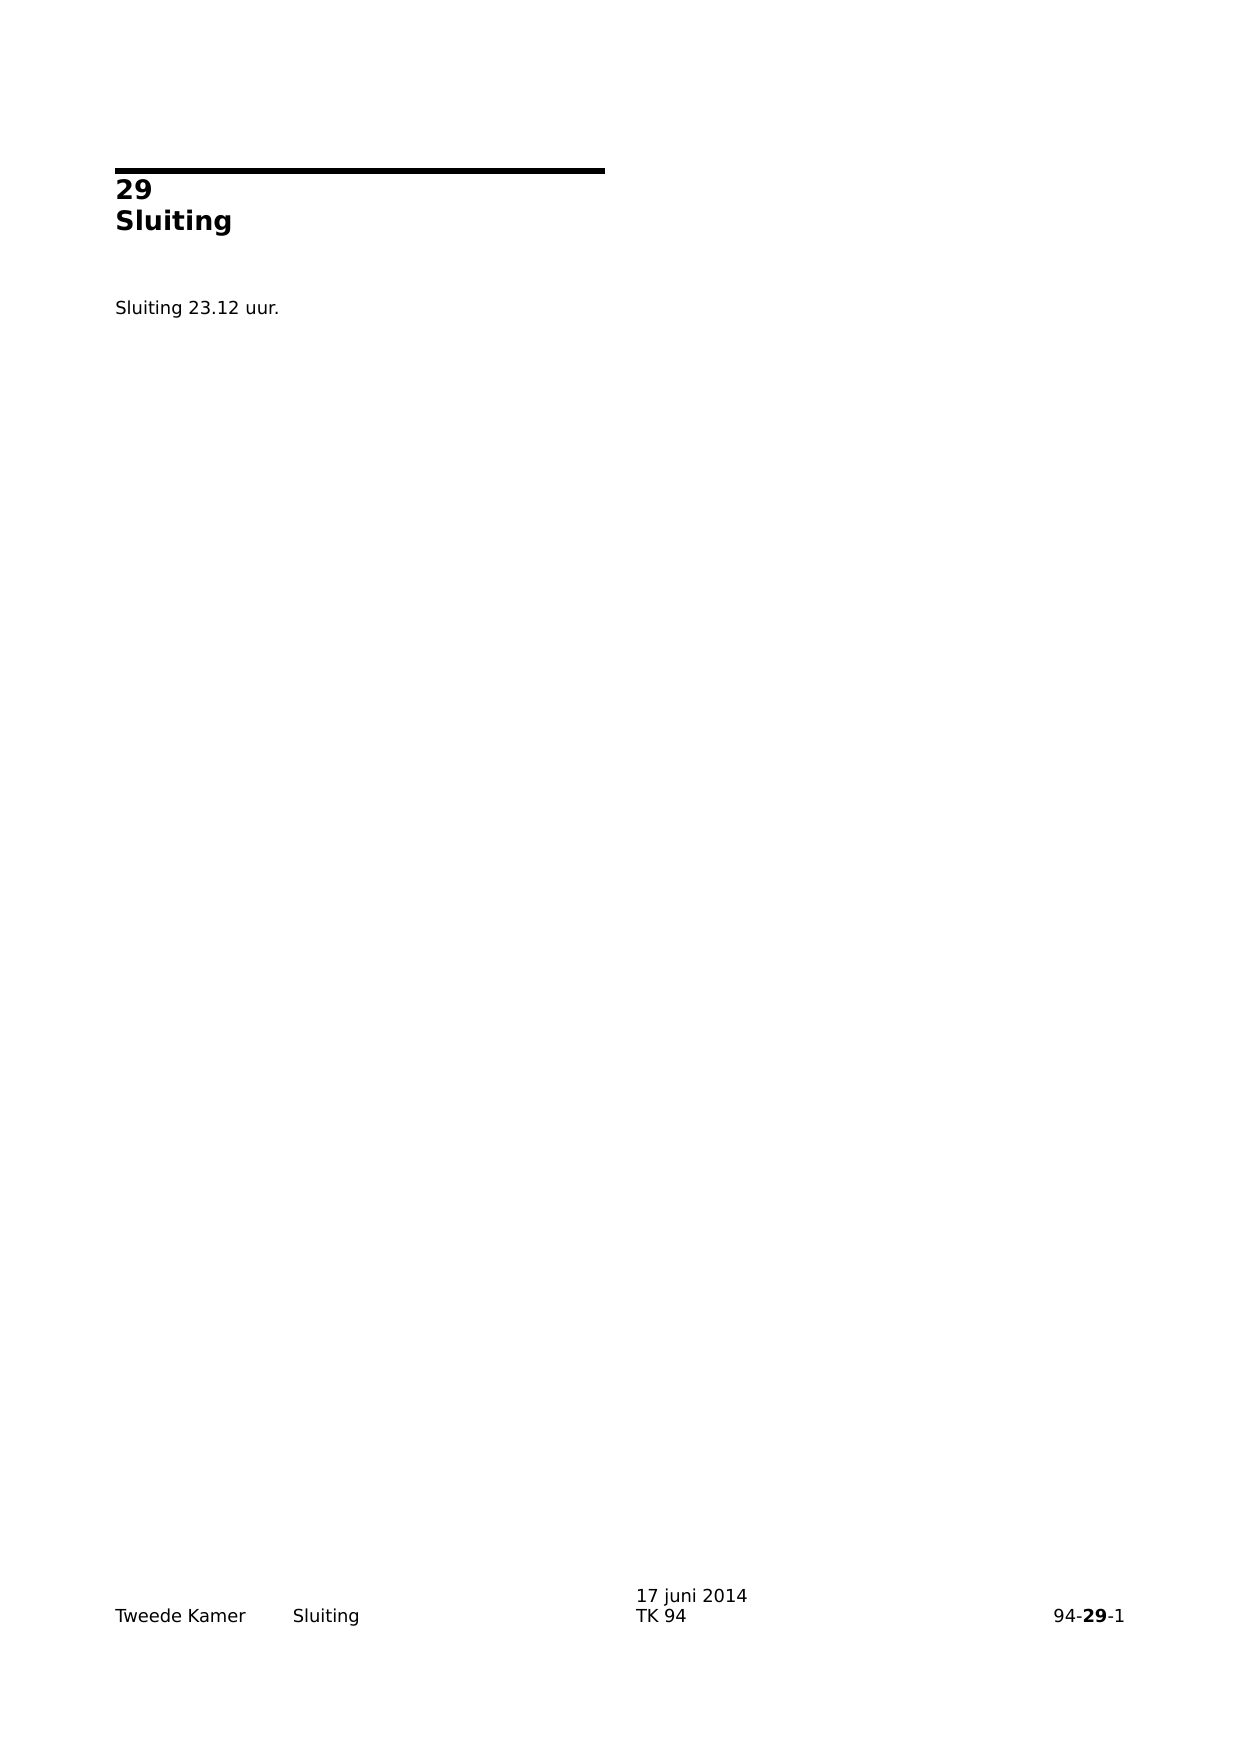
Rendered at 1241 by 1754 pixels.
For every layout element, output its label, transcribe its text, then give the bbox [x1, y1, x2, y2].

title 29 Sluiting [115, 174, 605, 237]
text Sluiting 23.12 uur. [115, 298, 605, 318]
